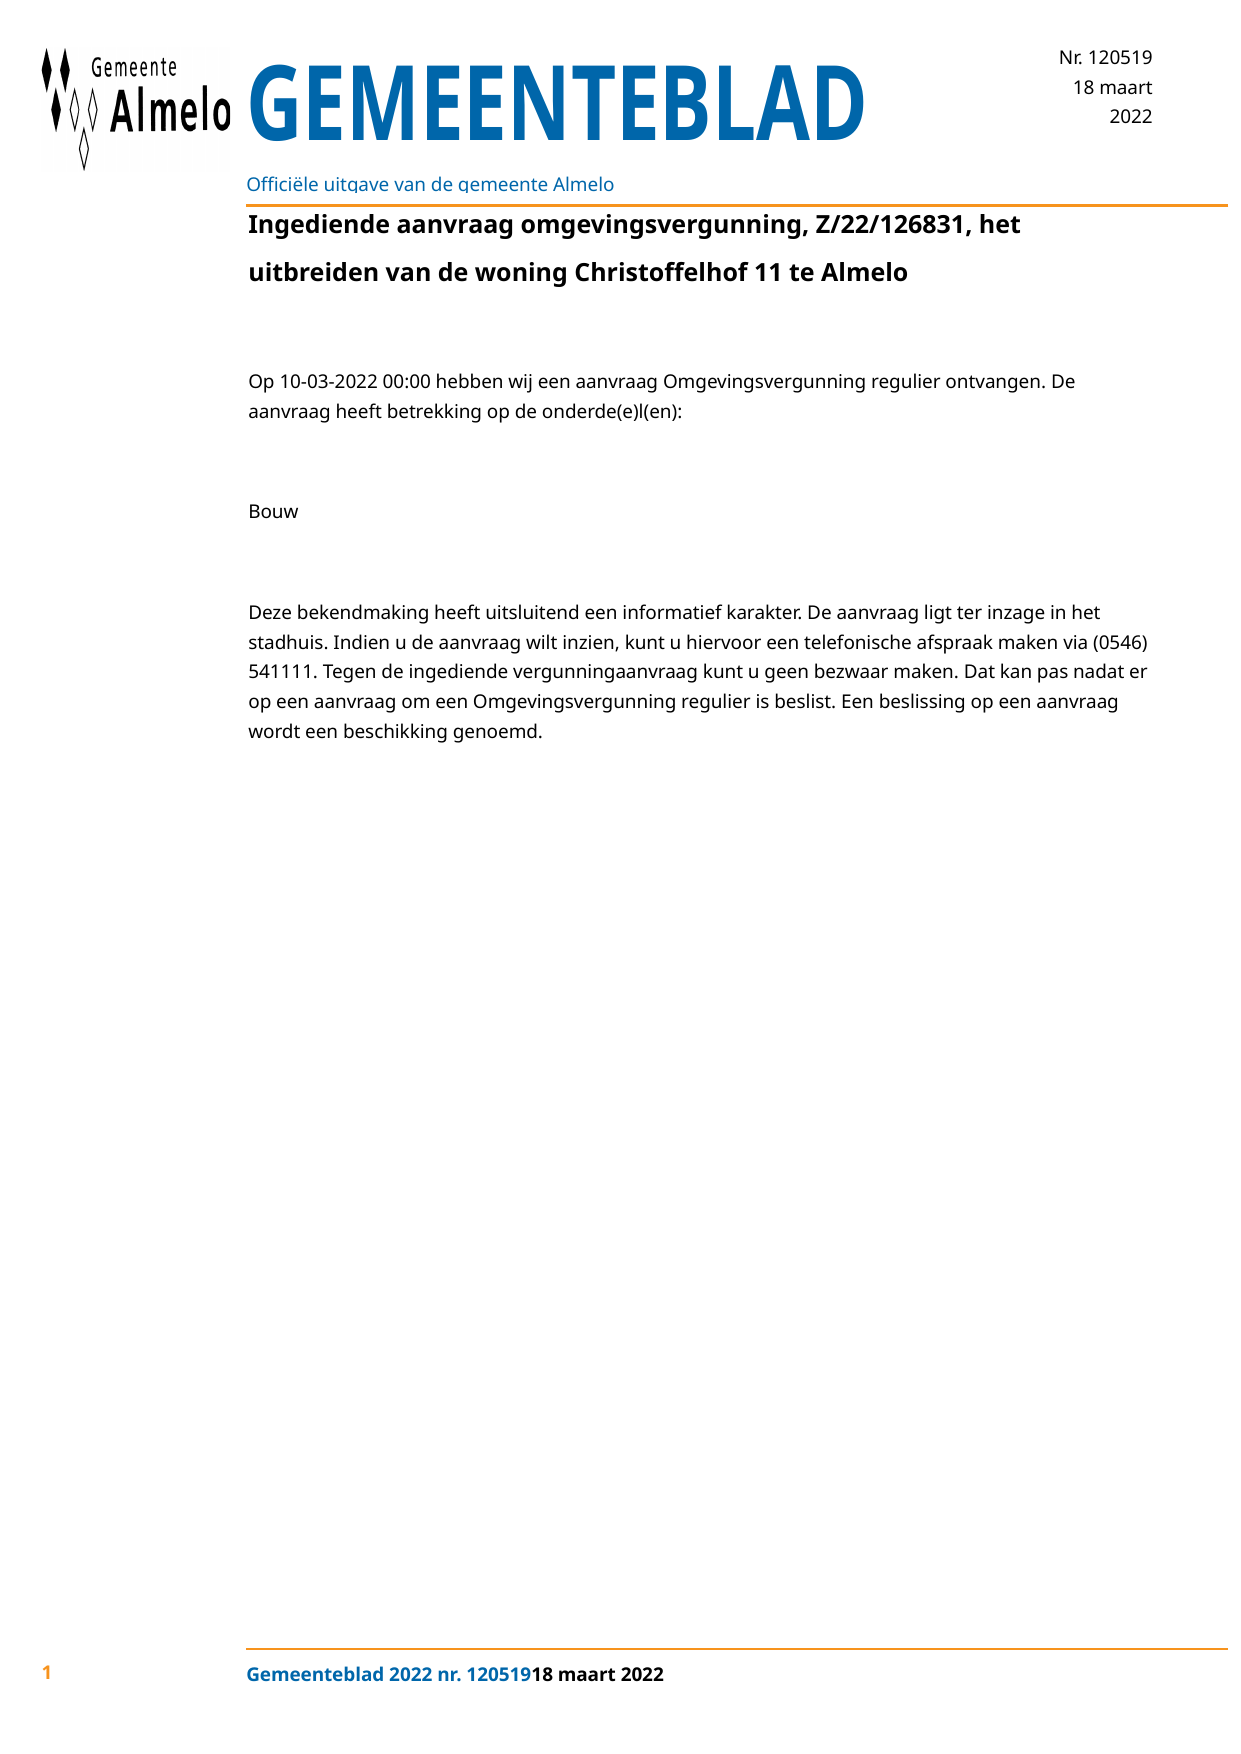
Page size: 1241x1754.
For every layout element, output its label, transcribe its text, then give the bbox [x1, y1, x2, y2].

picture [41, 47, 231, 172]
text Ingediende aanvraag omgevingsvergunning, Z/22/126831, het uitbreiden van de woning Christoffelhof 11 te Almelo [248, 207, 1152, 288]
text Bouw [248, 499, 1152, 524]
text Deze bekendmaking heeft uitsluitend een informatief karakter. De aanvraag ligt ter inzage in het stadhuis. Indien u de aanvraag wilt inzien, kunt u hiervoor een telefonische afspraak maken via (0546) 541111. Tegen de ingediende vergunningaanvraag kunt u geen bezwaar maken. Dat kan pas nadat er op een aanvraag om een Omgevingsvergunning regulier is beslist. Een beslissing op een aanvraag wordt een beschikking genoemd. [248, 599, 1152, 744]
text Op 10-03-2022 00:00 hebben wij een aanvraag Omgevingsvergunning regulier ontvangen. De aanvraag heeft betrekking op de onderde(e)l(en): [248, 368, 1152, 424]
